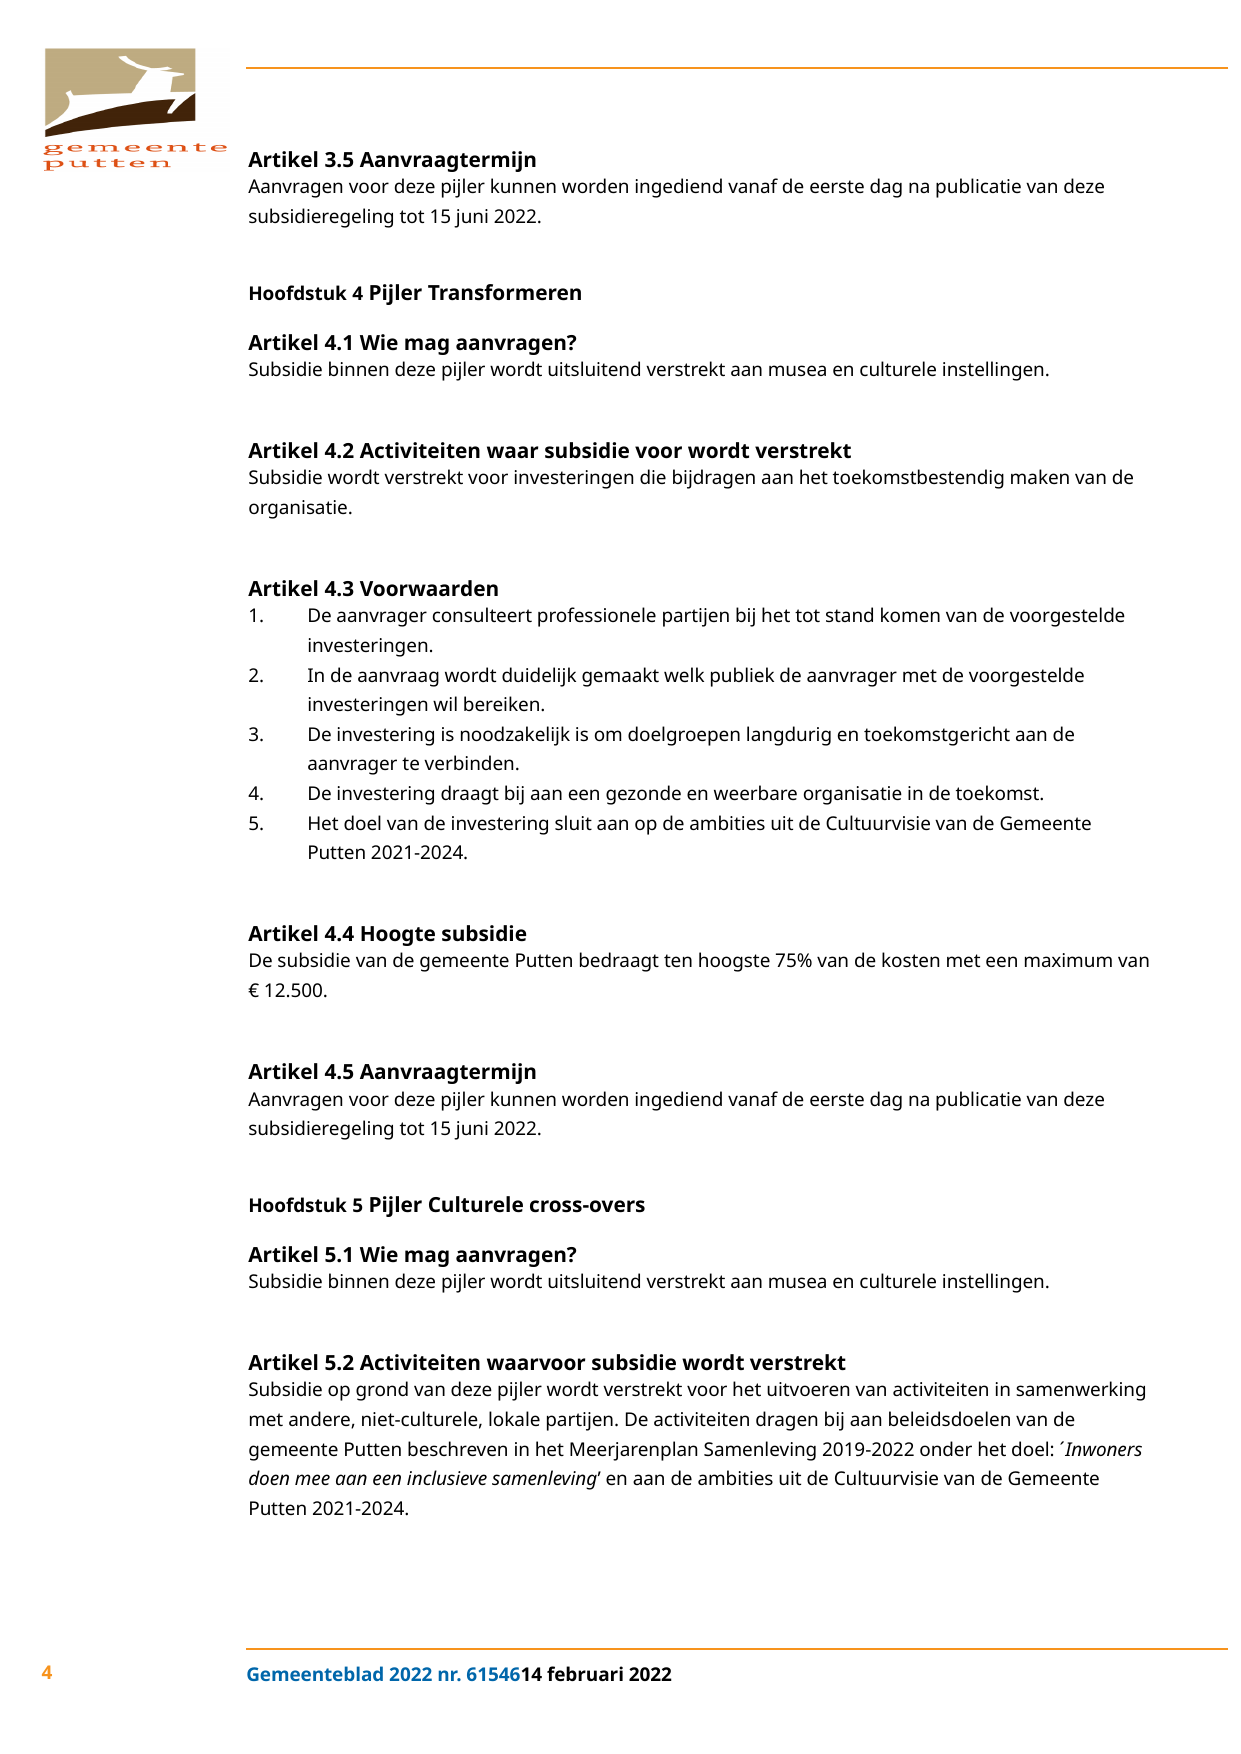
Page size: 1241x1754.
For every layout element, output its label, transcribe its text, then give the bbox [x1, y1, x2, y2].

text Artikel 4.2 Activiteiten waar subsidie voor wordt verstrekt [248, 436, 1152, 464]
text Artikel 4.1 Wie mag aanvragen? [248, 328, 1152, 356]
text Artikel 4.5 Aanvraagtermijn [248, 1057, 1152, 1086]
text Subsidie binnen deze pijler wordt uitsluitend verstrekt aan musea en culturele instellingen. [248, 1268, 1152, 1294]
text Artikel 5.2 Activiteiten waarvoor subsidie wordt verstrekt [248, 1348, 1152, 1377]
text Hoofdstuk 4 Pijler Transformeren [248, 278, 1152, 307]
text Artikel 4.3 Voorwaarden [248, 574, 1152, 603]
text Hoofdstuk 5 Pijler Culturele cross-overs [248, 1191, 1152, 1219]
list De investering is noodzakelijk is om doelgroepen langdurig en toekomstgericht aan de aanvrager te verbinden. [248, 721, 1152, 776]
text Aanvragen voor deze pijler kunnen worden ingediend vanaf de eerste dag na publicatie van deze subsidieregeling tot 15 juni 2022. [248, 1086, 1152, 1141]
picture [41, 47, 231, 172]
text De subsidie van de gemeente Putten bedraagt ten hoogste 75% van de kosten met een maximum van € 12.500. [248, 948, 1152, 1003]
list De investering draagt bij aan een gezonde en weerbare organisatie in de toekomst. [248, 780, 1152, 806]
list De aanvrager consulteert professionele partijen bij het tot stand komen van de voorgestelde investeringen. [248, 603, 1152, 658]
text Subsidie wordt verstrekt voor investeringen die bijdragen aan het toekomstbestendig maken van de organisatie. [248, 464, 1152, 520]
text Subsidie binnen deze pijler wordt uitsluitend verstrekt aan musea en culturele instellingen. [248, 356, 1152, 382]
text Artikel 4.4 Hoogte subsidie [248, 919, 1152, 948]
list Het doel van de investering sluit aan op de ambities uit de Cultuurvisie van de Gemeente Putten 2021-2024. [248, 810, 1152, 865]
text Aanvragen voor deze pijler kunnen worden ingediend vanaf de eerste dag na publicatie van deze subsidieregeling tot 15 juni 2022. [248, 174, 1152, 229]
text Artikel 5.1 Wie mag aanvragen? [248, 1240, 1152, 1268]
text Subsidie op grond van deze pijler wordt verstrekt voor het uitvoeren van activiteiten in samenwerking met andere, niet-culturele, lokale partijen. De activiteiten dragen bij aan beleidsdoelen van de gemeente Putten beschreven in het Meerjarenplan Samenleving 2019-2022 onder het doel: ´Inwoners doen mee aan een inclusieve samenleving’ en aan de ambities uit de Cultuurvisie van de Gemeente Putten 2021-2024. [248, 1377, 1152, 1521]
list In de aanvraag wordt duidelijk gemaakt welk publiek de aanvrager met de voorgestelde investeringen wil bereiken. [248, 662, 1152, 717]
text Artikel 3.5 Aanvraagtermijn [248, 145, 1152, 174]
